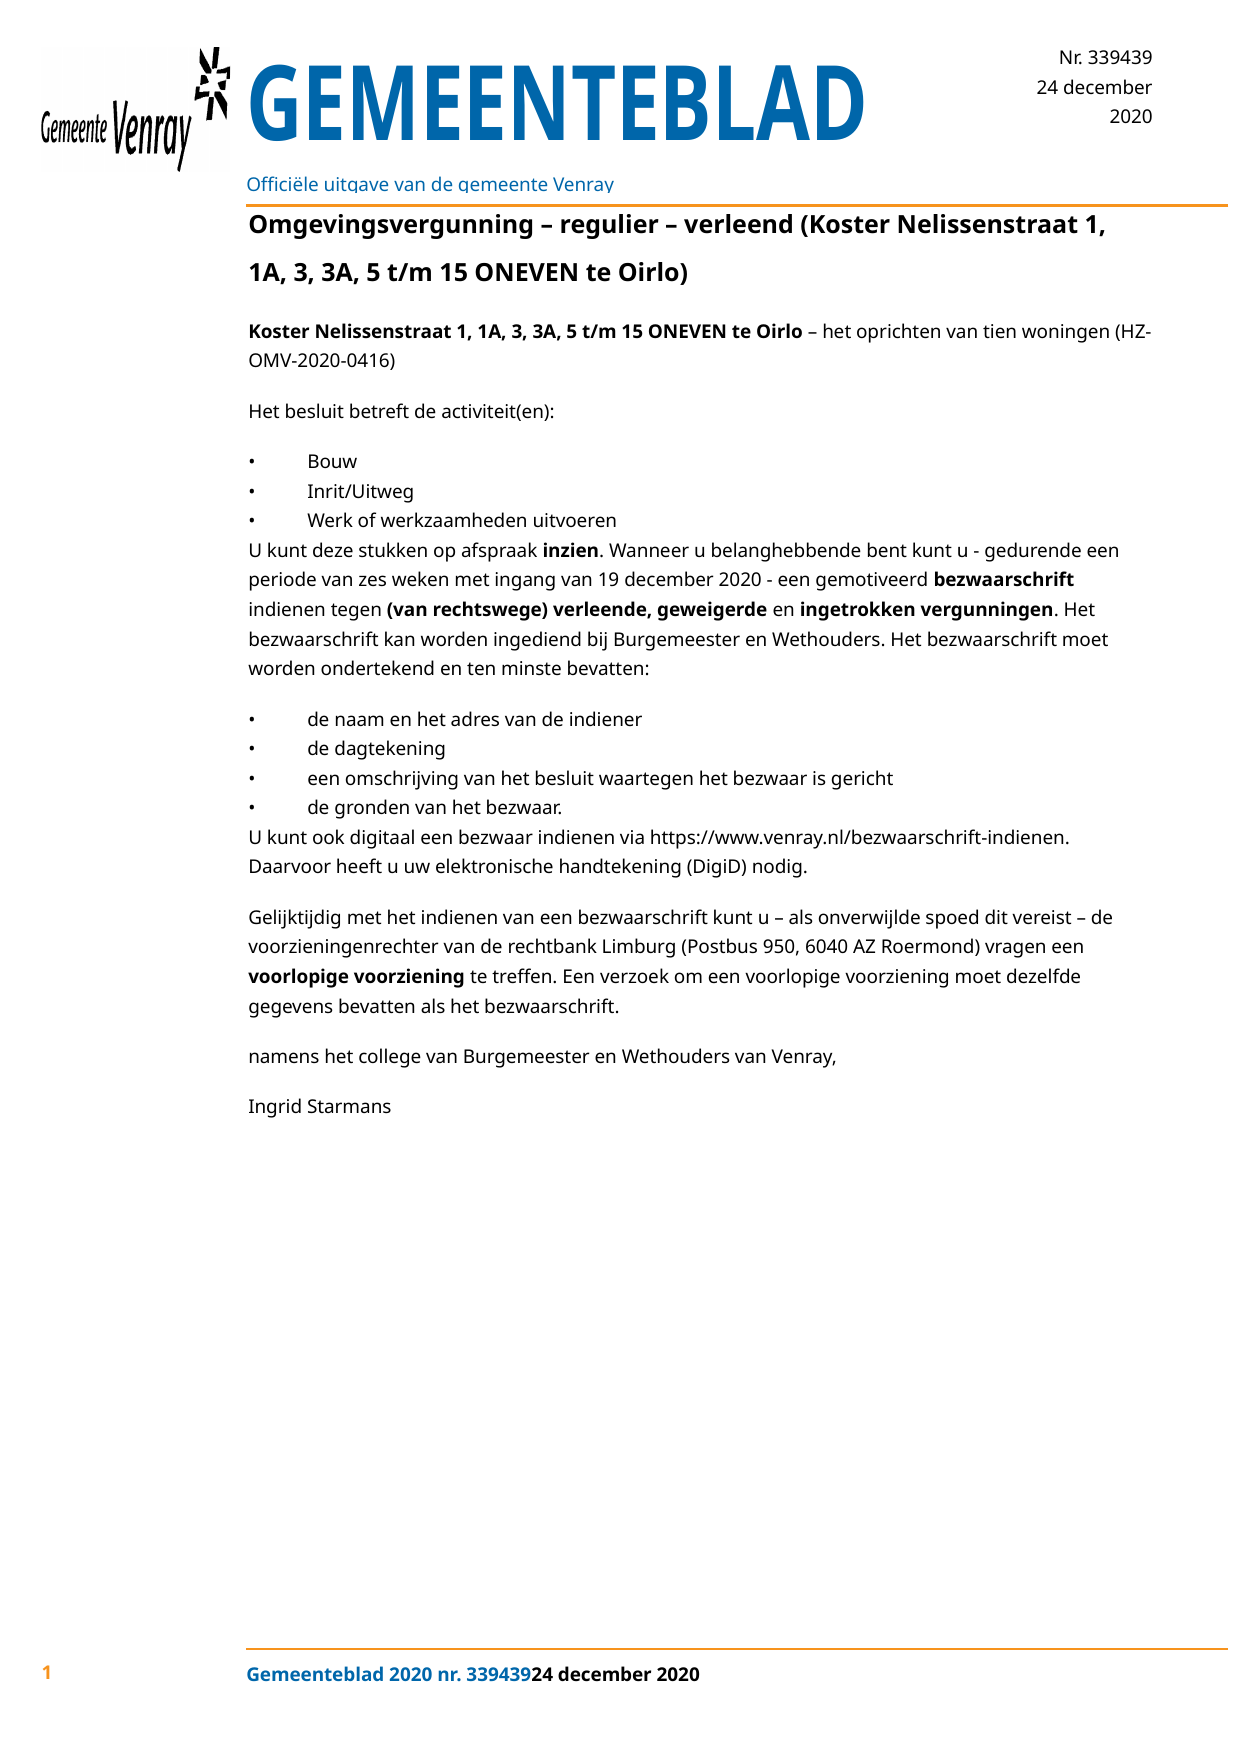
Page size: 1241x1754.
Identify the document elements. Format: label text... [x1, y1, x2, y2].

picture [41, 47, 231, 172]
list Inrit/Uitweg [248, 478, 1152, 504]
list Bouw [248, 448, 1152, 474]
list een omschrijving van het besluit waartegen het bezwaar is gericht [248, 765, 1152, 791]
text Omgevingsvergunning – regulier – verleend (Koster Nelissenstraat 1, 1A, 3, 3A, 5 t/m 15 ONEVEN te Oirlo) [248, 207, 1152, 288]
list de dagtekening [248, 735, 1152, 761]
text Het besluit betreft de activiteit(en): [248, 398, 1152, 424]
text Gelijktijdig met het indienen van een bezwaarschrift kunt u – als onverwijlde spoed dit vereist – de voorzieningenrechter van de rechtbank Limburg (Postbus 950, 6040 AZ Roermond) vragen een voorlopige voorziening te treffen. Een verzoek om een voorlopige voorziening moet dezelfde gegevens bevatten als het bezwaarschrift. [248, 904, 1152, 1019]
text namens het college van Burgemeester en Wethouders van Venray, [248, 1043, 1152, 1069]
text U kunt deze stukken op afspraak inzien. Wanneer u belanghebbende bent kunt u - gedurende een periode van zes weken met ingang van 19 december 2020 - een gemotiveerd bezwaarschrift indienen tegen (van rechtswege) verleende, geweigerde en ingetrokken vergunningen. Het bezwaarschrift kan worden ingediend bij Burgemeester en Wethouders. Het bezwaarschrift moet worden ondertekend en ten minste bevatten: [248, 537, 1152, 681]
text Koster Nelissenstraat 1, 1A, 3, 3A, 5 t/m 15 ONEVEN te Oirlo – het oprichten van tien woningen (HZ-OMV-2020-0416) [248, 318, 1152, 373]
list de gronden van het bezwaar. [248, 794, 1152, 820]
text Ingrid Starmans [248, 1094, 1152, 1119]
list Werk of werkzaamheden uitvoeren [248, 507, 1152, 533]
text U kunt ook digitaal een bezwaar indienen via https://www.venray.nl/bezwaarschrift-indienen. Daarvoor heeft u uw elektronische handtekening (DigiD) nodig. [248, 824, 1152, 879]
list de naam en het adres van de indiener [248, 706, 1152, 732]
